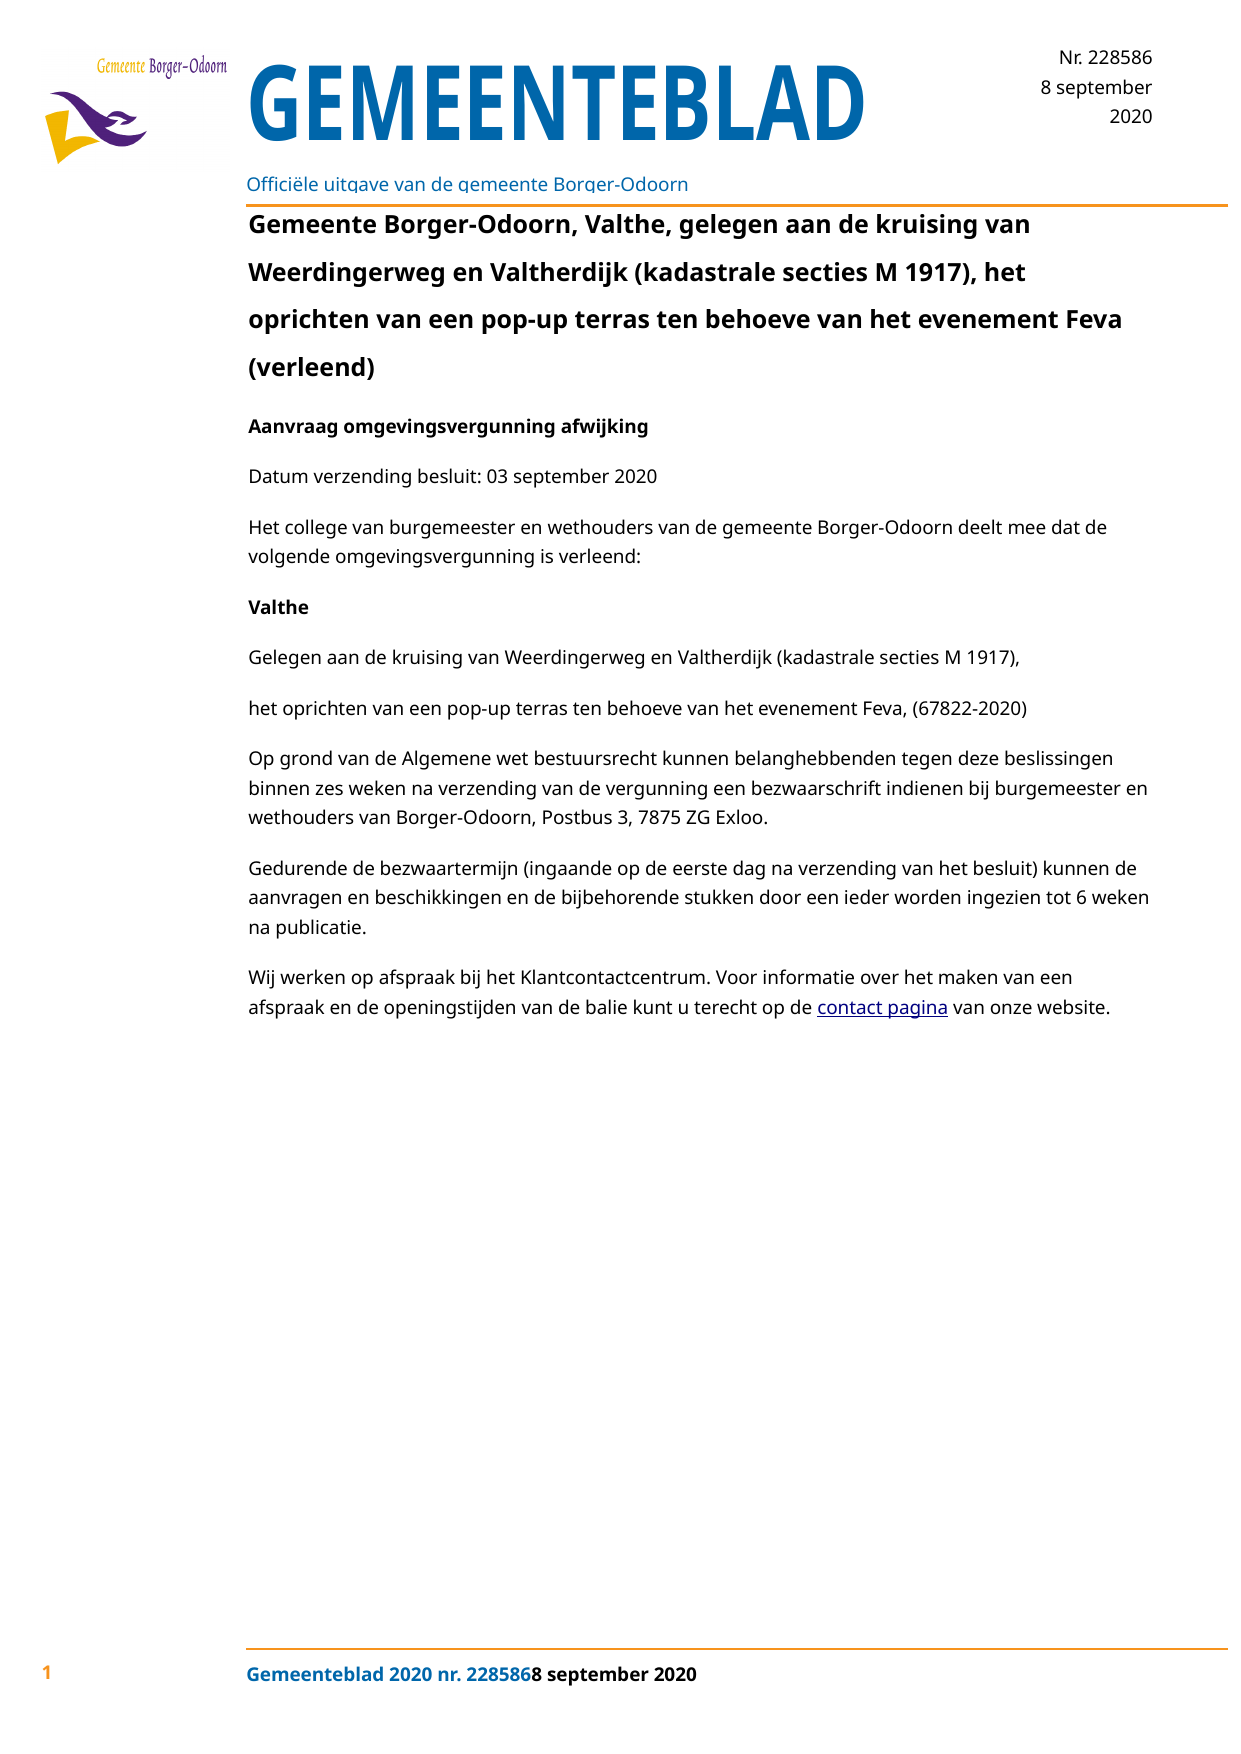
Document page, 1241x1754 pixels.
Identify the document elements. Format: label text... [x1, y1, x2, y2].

text Valthe [248, 594, 1152, 620]
text Wij werken op afspraak bij het Klantcontactcentrum. Voor informatie over het maken van een afspraak en de openingstijden van de balie kunt u terecht op de contact pagina van onze website. [248, 964, 1152, 1020]
text Gelegen aan de kruising van Weerdingerweg en Valtherdijk (kadastrale secties M 1917), [248, 644, 1152, 670]
text Datum verzending besluit: 03 september 2020 [248, 463, 1152, 489]
picture [41, 47, 231, 172]
text Aanvraag omgevingsvergunning afwijking [248, 413, 1152, 439]
text Gemeente Borger-Odoorn, Valthe, gelegen aan de kruising van Weerdingerweg en Valtherdijk (kadastrale secties M 1917), het oprichten van een pop-up terras ten behoeve van het evenement Feva (verleend) [248, 207, 1152, 384]
text Gedurende de bezwaartermijn (ingaande op de eerste dag na verzending van het besluit) kunnen de aanvragen en beschikkingen en de bijbehorende stukken door een ieder worden ingezien tot 6 weken na publicatie. [248, 855, 1152, 940]
text het oprichten van een pop-up terras ten behoeve van het evenement Feva, (67822-2020) [248, 695, 1152, 721]
text Het college van burgemeester en wethouders van de gemeente Borger-Odoorn deelt mee dat de volgende omgevingsvergunning is verleend: [248, 514, 1152, 569]
text Op grond van de Algemene wet bestuursrecht kunnen belanghebbenden tegen deze beslissingen binnen zes weken na verzending van de vergunning een bezwaarschrift indienen bij burgemeester en wethouders van Borger-Odoorn, Postbus 3, 7875 ZG Exloo. [248, 745, 1152, 830]
